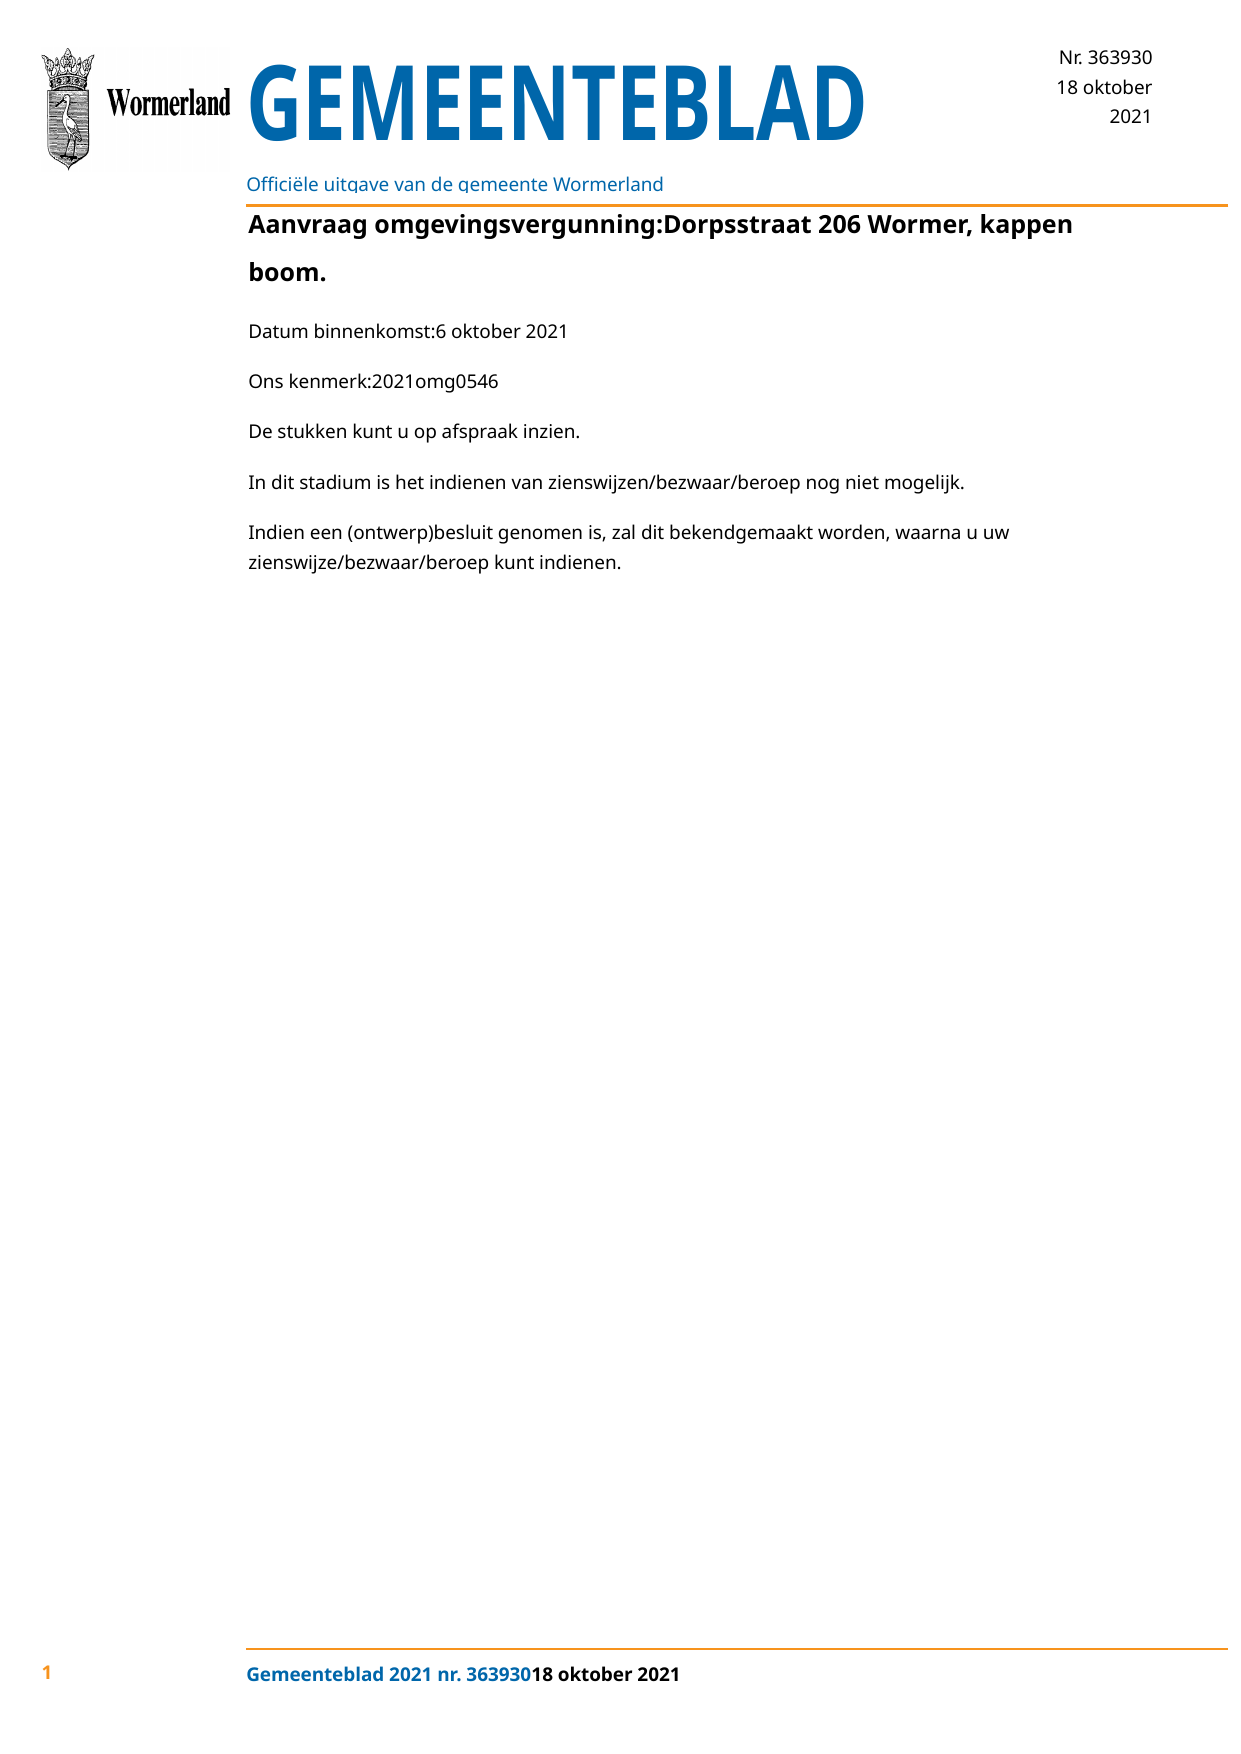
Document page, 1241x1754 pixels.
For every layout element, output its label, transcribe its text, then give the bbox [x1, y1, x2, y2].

text In dit stadium is het indienen van zienswijzen/bezwaar/beroep nog niet mogelijk. [248, 469, 1152, 495]
text Datum binnenkomst:6 oktober 2021 [248, 318, 1152, 344]
picture [41, 47, 231, 172]
text De stukken kunt u op afspraak inzien. [248, 419, 1152, 444]
text Aanvraag omgevingsvergunning:Dorpsstraat 206 Wormer, kappen boom. [248, 207, 1152, 288]
text Ons kenmerk:2021omg0546 [248, 368, 1152, 394]
text Indien een (ontwerp)besluit genomen is, zal dit bekendgemaakt worden, waarna u uw zienswijze/bezwaar/beroep kunt indienen. [248, 519, 1152, 575]
